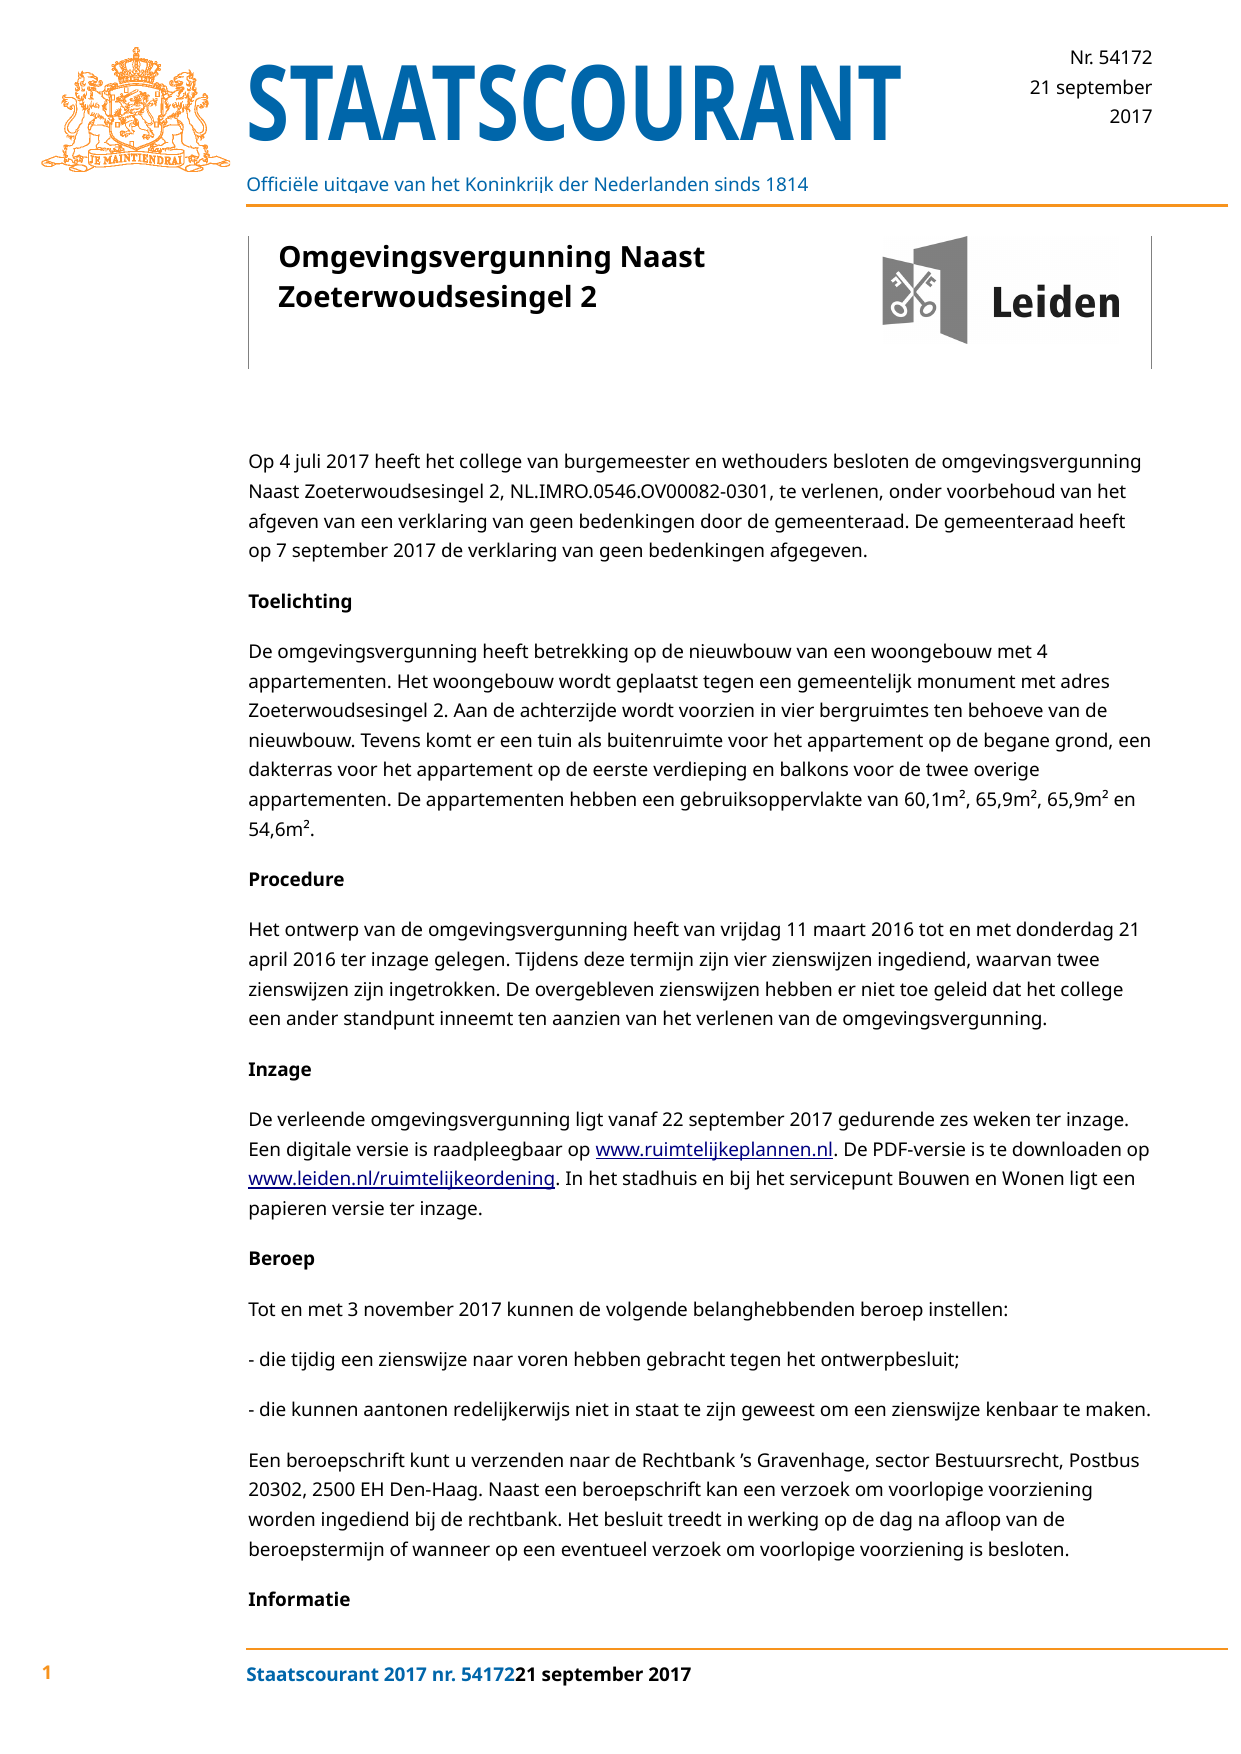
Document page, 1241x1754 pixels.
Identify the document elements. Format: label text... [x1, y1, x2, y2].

table_header Omgevingsvergunning Naast Zoeterwoudsesingel 2 [249, 236, 850, 369]
picture [41, 47, 231, 172]
text Informatie [248, 1586, 1152, 1612]
text Toelichting [248, 588, 1152, 614]
text Procedure [248, 866, 1152, 892]
table_header [850, 236, 1151, 369]
text Tot en met 3 november 2017 kunnen de volgende belanghebbenden beroep instellen: [248, 1296, 1152, 1322]
text De verleende omgevingsvergunning ligt vanaf 22 september 2017 gedurende zes weken ter inzage. Een digitale versie is raadpleegbaar op www.ruimtelijkeplannen.nl. De PDF-versie is te downloaden op www.leiden.nl/ruimtelijkeordening. In het stadhuis en bij het servicepunt Bouwen en Wonen ligt een papieren versie ter inzage. [248, 1106, 1152, 1221]
text - die kunnen aantonen redelijkerwijs niet in staat te zijn geweest om een zienswijze kenbaar te maken. [248, 1397, 1152, 1422]
picture [882, 236, 1119, 344]
text Beroep [248, 1245, 1152, 1271]
text De omgevingsvergunning heeft betrekking op de nieuwbouw van een woongebouw met 4 appartementen. Het woongebouw wordt geplaatst tegen een gemeentelijk monument met adres Zoeterwoudsesingel 2. Aan de achterzijde wordt voorzien in vier bergruimtes ten behoeve van de nieuwbouw. Tevens komt er een tuin als buitenruimte voor het appartement op de begane grond, een dakterras voor het appartement op de eerste verdieping en balkons voor de twee overige appartementen. De appartementen hebben een gebruiksoppervlakte van 60,1m², 65,9m², 65,9m² en 54,6m². [248, 638, 1152, 842]
text Het ontwerp van de omgevingsvergunning heeft van vrijdag 11 maart 2016 tot en met donderdag 21 april 2016 ter inzage gelegen. Tijdens deze termijn zijn vier zienswijzen ingediend, waarvan twee zienswijzen zijn ingetrokken. De overgebleven zienswijzen hebben er niet toe geleid dat het college een ander standpunt inneemt ten aanzien van het verlenen van de omgevingsvergunning. [248, 917, 1152, 1031]
text Op 4 juli 2017 heeft het college van burgemeester en wethouders besloten de omgevingsvergunning Naast Zoeterwoudsesingel 2, NL.IMRO.0546.OV00082-0301, te verlenen, onder voorbehoud van het afgeven van een verklaring van geen bedenkingen door de gemeenteraad. De gemeenteraad heeft op 7 september 2017 de verklaring van geen bedenkingen afgegeven. [248, 449, 1152, 563]
text Een beroepschrift kunt u verzenden naar de Rechtbank ’s Gravenhage, sector Bestuursrecht, Postbus 20302, 2500 EH Den-Haag. Naast een beroepschrift kan een verzoek om voorlopige voorziening worden ingediend bij de rechtbank. Het besluit treedt in werking op de dag na afloop van de beroepstermijn of wanneer op een eventueel verzoek om voorlopige voorziening is besloten. [248, 1447, 1152, 1562]
text Inzage [248, 1056, 1152, 1082]
text - die tijdig een zienswijze naar voren hebben gebracht tegen het ontwerpbesluit; [248, 1346, 1152, 1372]
